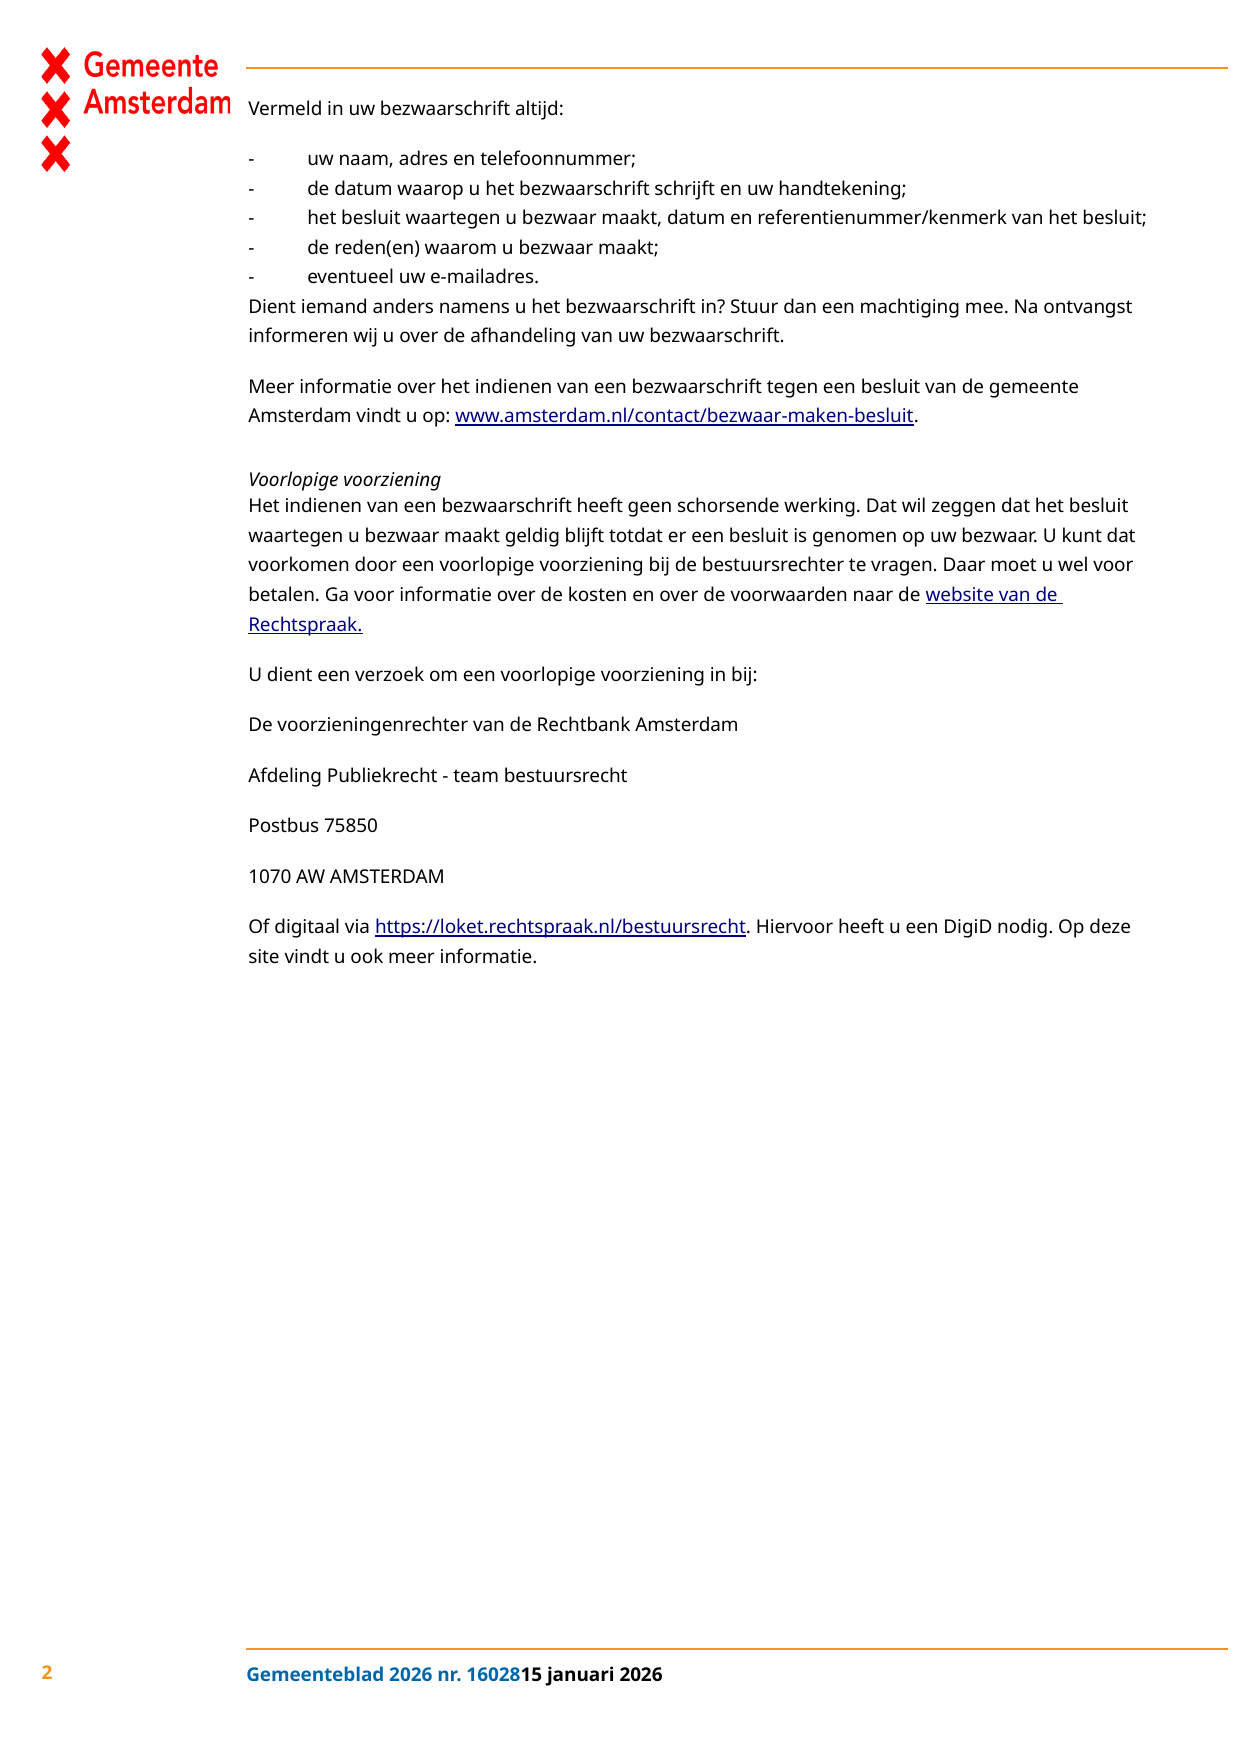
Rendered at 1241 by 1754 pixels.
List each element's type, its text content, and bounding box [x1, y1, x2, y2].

text Vermeld in uw bezwaarschrift altijd: [248, 95, 1152, 121]
list de datum waarop u het bezwaarschrift schrijft en uw handtekening; [248, 175, 1152, 201]
text De voorzieningenrechter van de Rechtbank Amsterdam [248, 712, 1152, 737]
list uw naam, adres en telefoonnummer; [248, 145, 1152, 171]
text 1070 AW AMSTERDAM [248, 863, 1152, 888]
text Postbus 75850 [248, 812, 1152, 838]
list het besluit waartegen u bezwaar maakt, datum en referentienummer/kenmerk van het besluit; [248, 204, 1152, 230]
text Of digitaal via https://loket.rechtspraak.nl/bestuursrecht. Hiervoor heeft u een DigiD nodig. Op deze site vindt u ook meer informatie. [248, 913, 1152, 968]
list de reden(en) waarom u bezwaar maakt; [248, 234, 1152, 260]
text Dient iemand anders namens u het bezwaarschrift in? Stuur dan een machtiging mee. Na ontvangst informeren wij u over de afhandeling van uw bezwaarschrift. [248, 293, 1152, 348]
picture [41, 47, 231, 172]
list eventueel uw e-mailadres. [248, 263, 1152, 289]
text Meer informatie over het indienen van een bezwaarschrift tegen een besluit van de gemeente Amsterdam vindt u op: www.amsterdam.nl/contact/bezwaar-maken-besluit. [248, 373, 1152, 428]
text Voorlopige voorziening [248, 467, 1152, 492]
text Afdeling Publiekrecht - team bestuursrecht [248, 762, 1152, 788]
text U dient een verzoek om een voorlopige voorziening in bij: [248, 661, 1152, 687]
text Het indienen van een bezwaarschrift heeft geen schorsende werking. Dat wil zeggen dat het besluit waartegen u bezwaar maakt geldig blijft totdat er een besluit is genomen op uw bezwaar. U kunt dat voorkomen door een voorlopige voorziening bij de bestuursrechter te vragen. Daar moet u wel voor betalen. Ga voor informatie over de kosten en over de voorwaarden naar de website van de Rechtspraak. [248, 492, 1152, 636]
